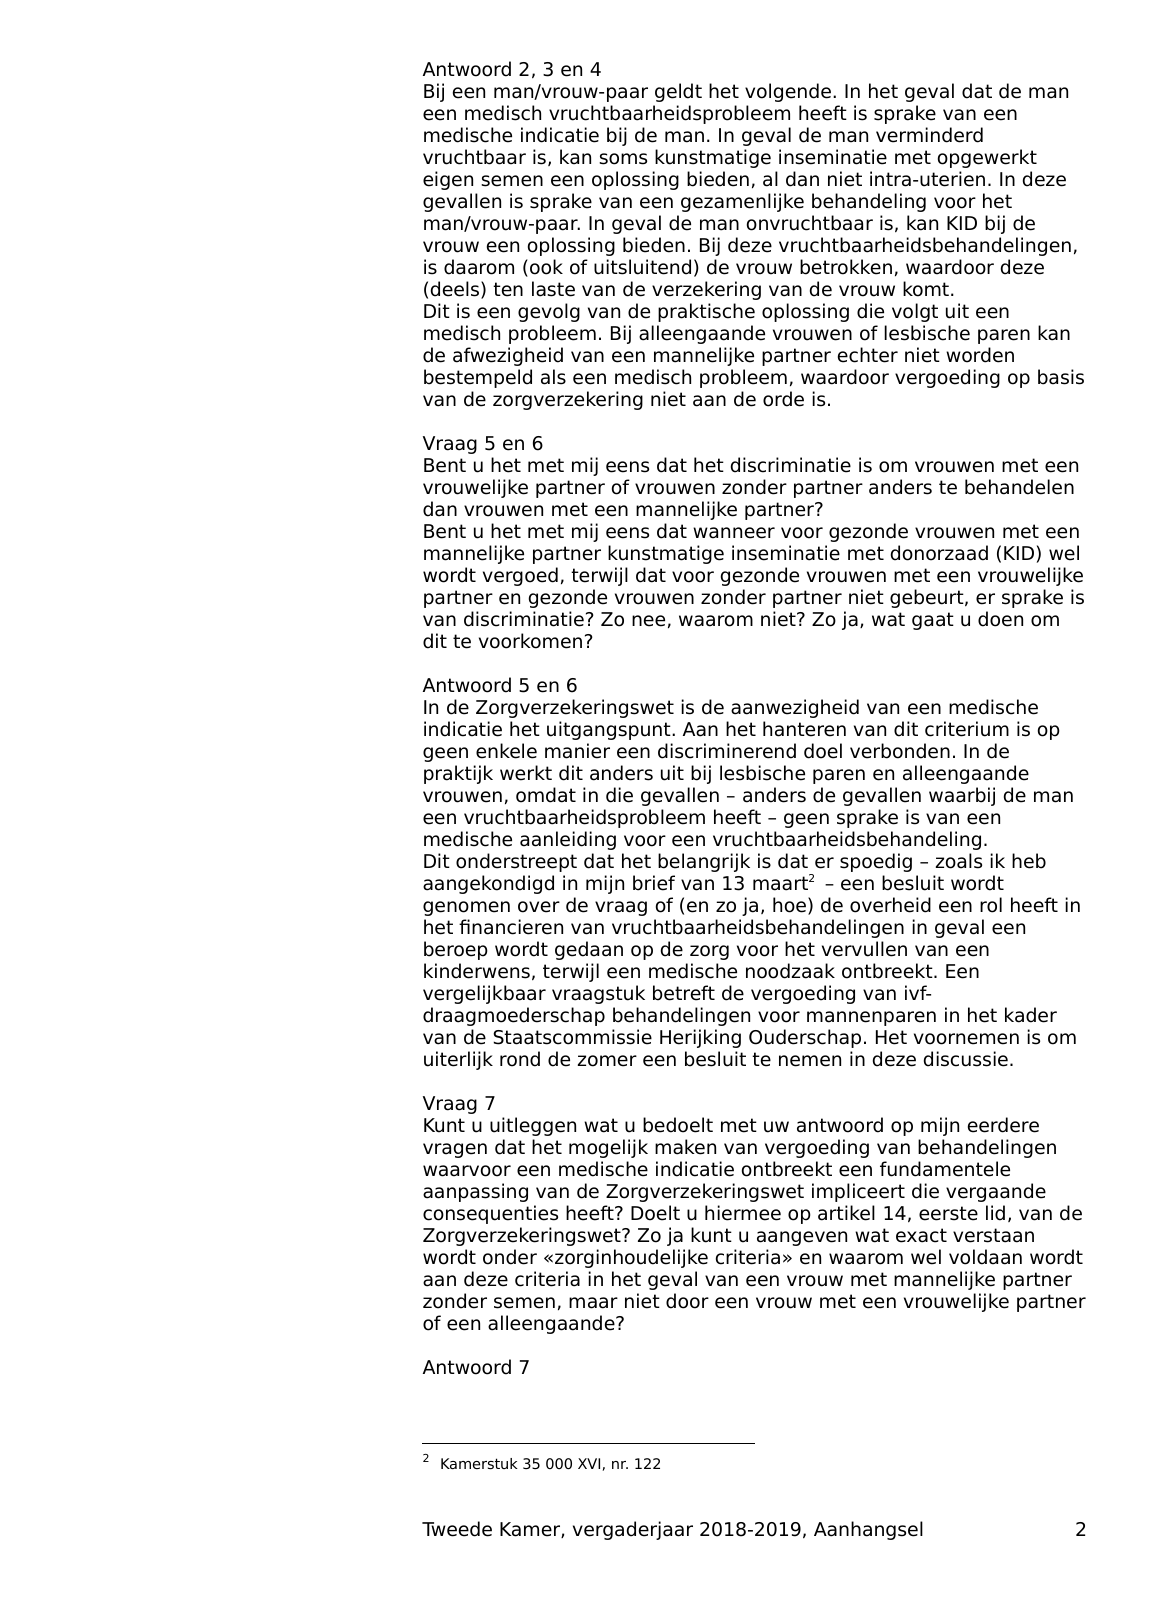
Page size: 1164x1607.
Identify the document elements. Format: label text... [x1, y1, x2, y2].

text Antwoord 7 [422, 1357, 1087, 1379]
text Dit onderstreept dat het belangrijk is dat er spoedig – zoals ik heb aangekondigd in mijn brief van 13 maart – een besluit wordt genomen over de vraag of (en zo ja, hoe) de overheid een rol heeft in het financieren van vruchtbaarheidsbehandelingen in geval een beroep wordt gedaan op de zorg voor het vervullen van een kinderwens, terwijl een medische noodzaak ontbreekt. Een vergelijkbaar vraagstuk betreft de vergoeding van ivf-draagmoederschap behandelingen voor mannenparen in het kader van de Staatscommissie Herijking Ouderschap. Het voornemen is om uiterlijk rond de zomer een besluit te nemen in deze discussie. [422, 851, 1087, 1071]
text Vraag 7 [422, 1093, 1087, 1115]
text Dit is een gevolg van de praktische oplossing die volgt uit een medisch probleem. Bij alleengaande vrouwen of lesbische paren kan de afwezigheid van een mannelijke partner echter niet worden bestempeld als een medisch probleem, waardoor vergoeding op basis van de zorgverzekering niet aan de orde is. [422, 301, 1087, 411]
text Kamerstuk 35 000 XVI, nr. 122 [422, 1452, 1087, 1474]
text Antwoord 2, 3 en 4 [422, 59, 1087, 81]
text In de Zorgverzekeringswet is de aanwezigheid van een medische indicatie het uitgangspunt. Aan het hanteren van dit criterium is op geen enkele manier een discriminerend doel verbonden. In de praktijk werkt dit anders uit bij lesbische paren en alleengaande vrouwen, omdat in die gevallen – anders de gevallen waarbij de man een vruchtbaarheidsprobleem heeft – geen sprake is van een medische aanleiding voor een vruchtbaarheidsbehandeling. [422, 697, 1087, 851]
text Antwoord 5 en 6 [422, 675, 1087, 697]
text Kunt u uitleggen wat u bedoelt met uw antwoord op mijn eerdere vragen dat het mogelijk maken van vergoeding van behandelingen waarvoor een medische indicatie ontbreekt een fundamentele aanpassing van de Zorgverzekeringswet impliceert die vergaande consequenties heeft? Doelt u hiermee op artikel 14, eerste lid, van de Zorgverzekeringswet? Zo ja kunt u aangeven wat exact verstaan wordt onder «zorginhoudelijke criteria» en waarom wel voldaan wordt aan deze criteria in het geval van een vrouw met mannelijke partner zonder semen, maar niet door een vrouw met een vrouwelijke partner of een alleengaande? [422, 1115, 1087, 1334]
text Bent u het met mij eens dat wanneer voor gezonde vrouwen met een mannelijke partner kunstmatige inseminatie met donorzaad (KID) wel wordt vergoed, terwijl dat voor gezonde vrouwen met een vrouwelijke partner en gezonde vrouwen zonder partner niet gebeurt, er sprake is van discriminatie? Zo nee, waarom niet? Zo ja, wat gaat u doen om dit te voorkomen? [422, 521, 1087, 653]
text Vraag 5 en 6 [422, 433, 1087, 455]
text Bent u het met mij eens dat het discriminatie is om vrouwen met een vrouwelijke partner of vrouwen zonder partner anders te behandelen dan vrouwen met een mannelijke partner? [422, 455, 1087, 521]
text Bij een man/vrouw-paar geldt het volgende. In het geval dat de man een medisch vruchtbaarheidsprobleem heeft is sprake van een medische indicatie bij de man. In geval de man verminderd vruchtbaar is, kan soms kunstmatige inseminatie met opgewerkt eigen semen een oplossing bieden, al dan niet intra-uterien. In deze gevallen is sprake van een gezamenlijke behandeling voor het man/vrouw-paar. In geval de man onvruchtbaar is, kan KID bij de vrouw een oplossing bieden. Bij deze vruchtbaarheidsbehandelingen, is daarom (ook of uitsluitend) de vrouw betrokken, waardoor deze (deels) ten laste van de verzekering van de vrouw komt. [422, 81, 1087, 301]
